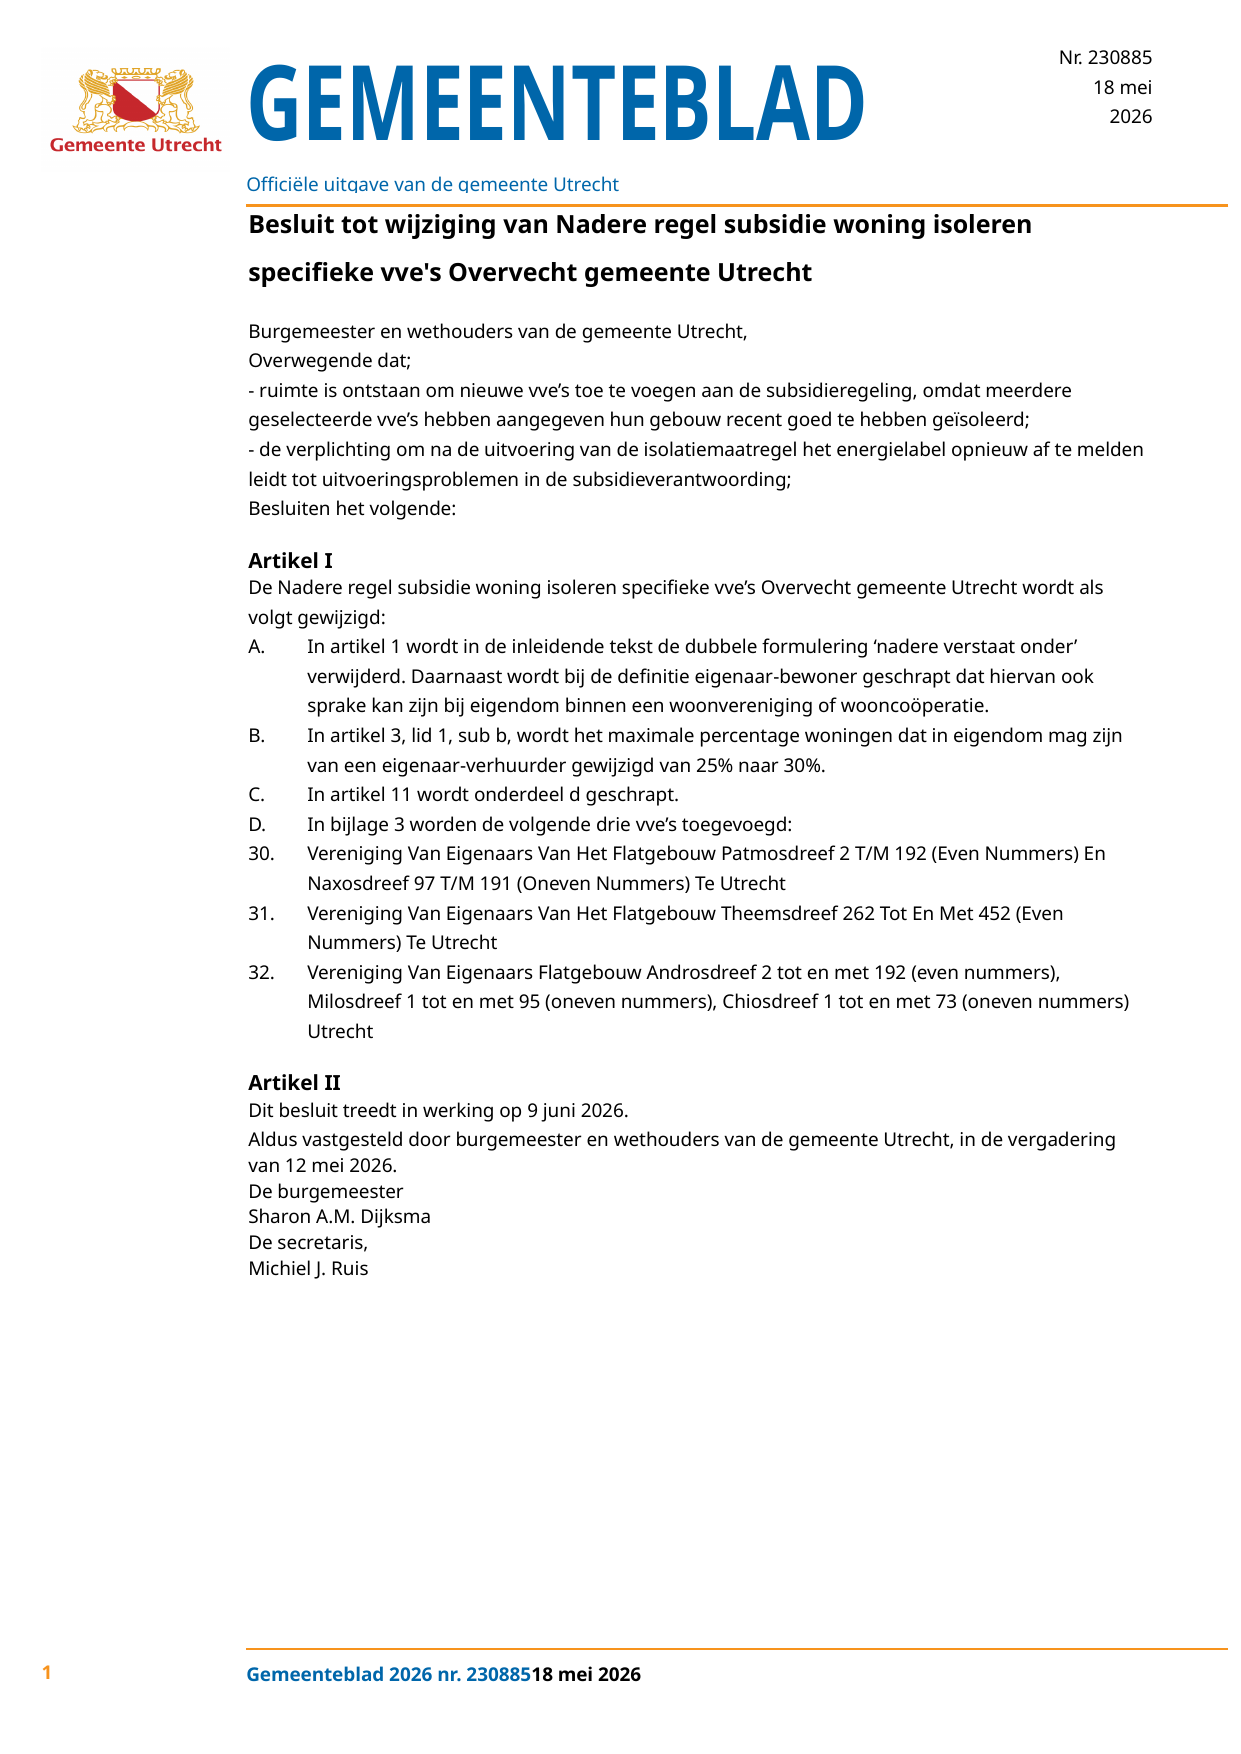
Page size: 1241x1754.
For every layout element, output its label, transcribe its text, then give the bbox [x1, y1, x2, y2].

text Burgemeester en wethouders van de gemeente Utrecht, [248, 318, 1152, 344]
text - ruimte is ontstaan om nieuwe vve’s toe te voegen aan de subsidieregeling, omdat meerdere geselecteerde vve’s hebben aangegeven hun gebouw recent goed te hebben geïsoleerd; [248, 377, 1152, 432]
list Vereniging Van Eigenaars Flatgebouw Androsdreef 2 tot en met 192 (even nummers), Milosdreef 1 tot en met 95 (oneven nummers), Chiosdreef 1 tot en met 73 (oneven nummers) Utrecht [248, 959, 1152, 1044]
text De Nadere regel subsidie woning isoleren specifieke vve’s Overvecht gemeente Utrecht wordt als volgt gewijzigd: [248, 574, 1152, 629]
list In artikel 3, lid 1, sub b, wordt het maximale percentage woningen dat in eigendom mag zijn van een eigenaar-verhuurder gewijzigd van 25% naar 30%. [248, 722, 1152, 777]
picture [41, 47, 231, 172]
text De secretaris, [248, 1229, 1152, 1255]
text Dit besluit treedt in werking op 9 juni 2026. [248, 1097, 1152, 1123]
text Overwegende dat; [248, 347, 1152, 373]
list In bijlage 3 worden de volgende drie vve’s toegevoegd: [248, 811, 1152, 837]
list In artikel 1 wordt in de inleidende tekst de dubbele formulering ‘nadere verstaat onder’ verwijderd. Daarnaast wordt bij de definitie eigenaar‑bewoner geschrapt dat hiervan ook sprake kan zijn bij eigendom binnen een woonvereniging of wooncoöperatie. [248, 633, 1152, 718]
text Michiel J. Ruis [248, 1255, 1152, 1281]
list Vereniging Van Eigenaars Van Het Flatgebouw Patmosdreef 2 T/M 192 (Even Nummers) En Naxosdreef 97 T/M 191 (Oneven Nummers) Te Utrecht [248, 841, 1152, 896]
text Aldus vastgesteld door burgemeester en wethouders van de gemeente Utrecht, in de vergadering van 12 mei 2026. [248, 1126, 1152, 1178]
text Artikel I [248, 546, 1152, 574]
text Artikel II [248, 1068, 1152, 1097]
text Besluiten het volgende: [248, 495, 1152, 521]
text - de verplichting om na de uitvoering van de isolatiemaatregel het energielabel opnieuw af te melden leidt tot uitvoeringsproblemen in de subsidieverantwoording; [248, 436, 1152, 492]
list In artikel 11 wordt onderdeel d geschrapt. [248, 781, 1152, 807]
text Sharon A.M. Dijksma [248, 1204, 1152, 1229]
text Besluit tot wijziging van Nadere regel subsidie woning isoleren specifieke vve's Overvecht gemeente Utrecht [248, 207, 1152, 288]
text De burgemeester [248, 1178, 1152, 1204]
list Vereniging Van Eigenaars Van Het Flatgebouw Theemsdreef 262 Tot En Met 452 (Even Nummers) Te Utrecht [248, 900, 1152, 955]
